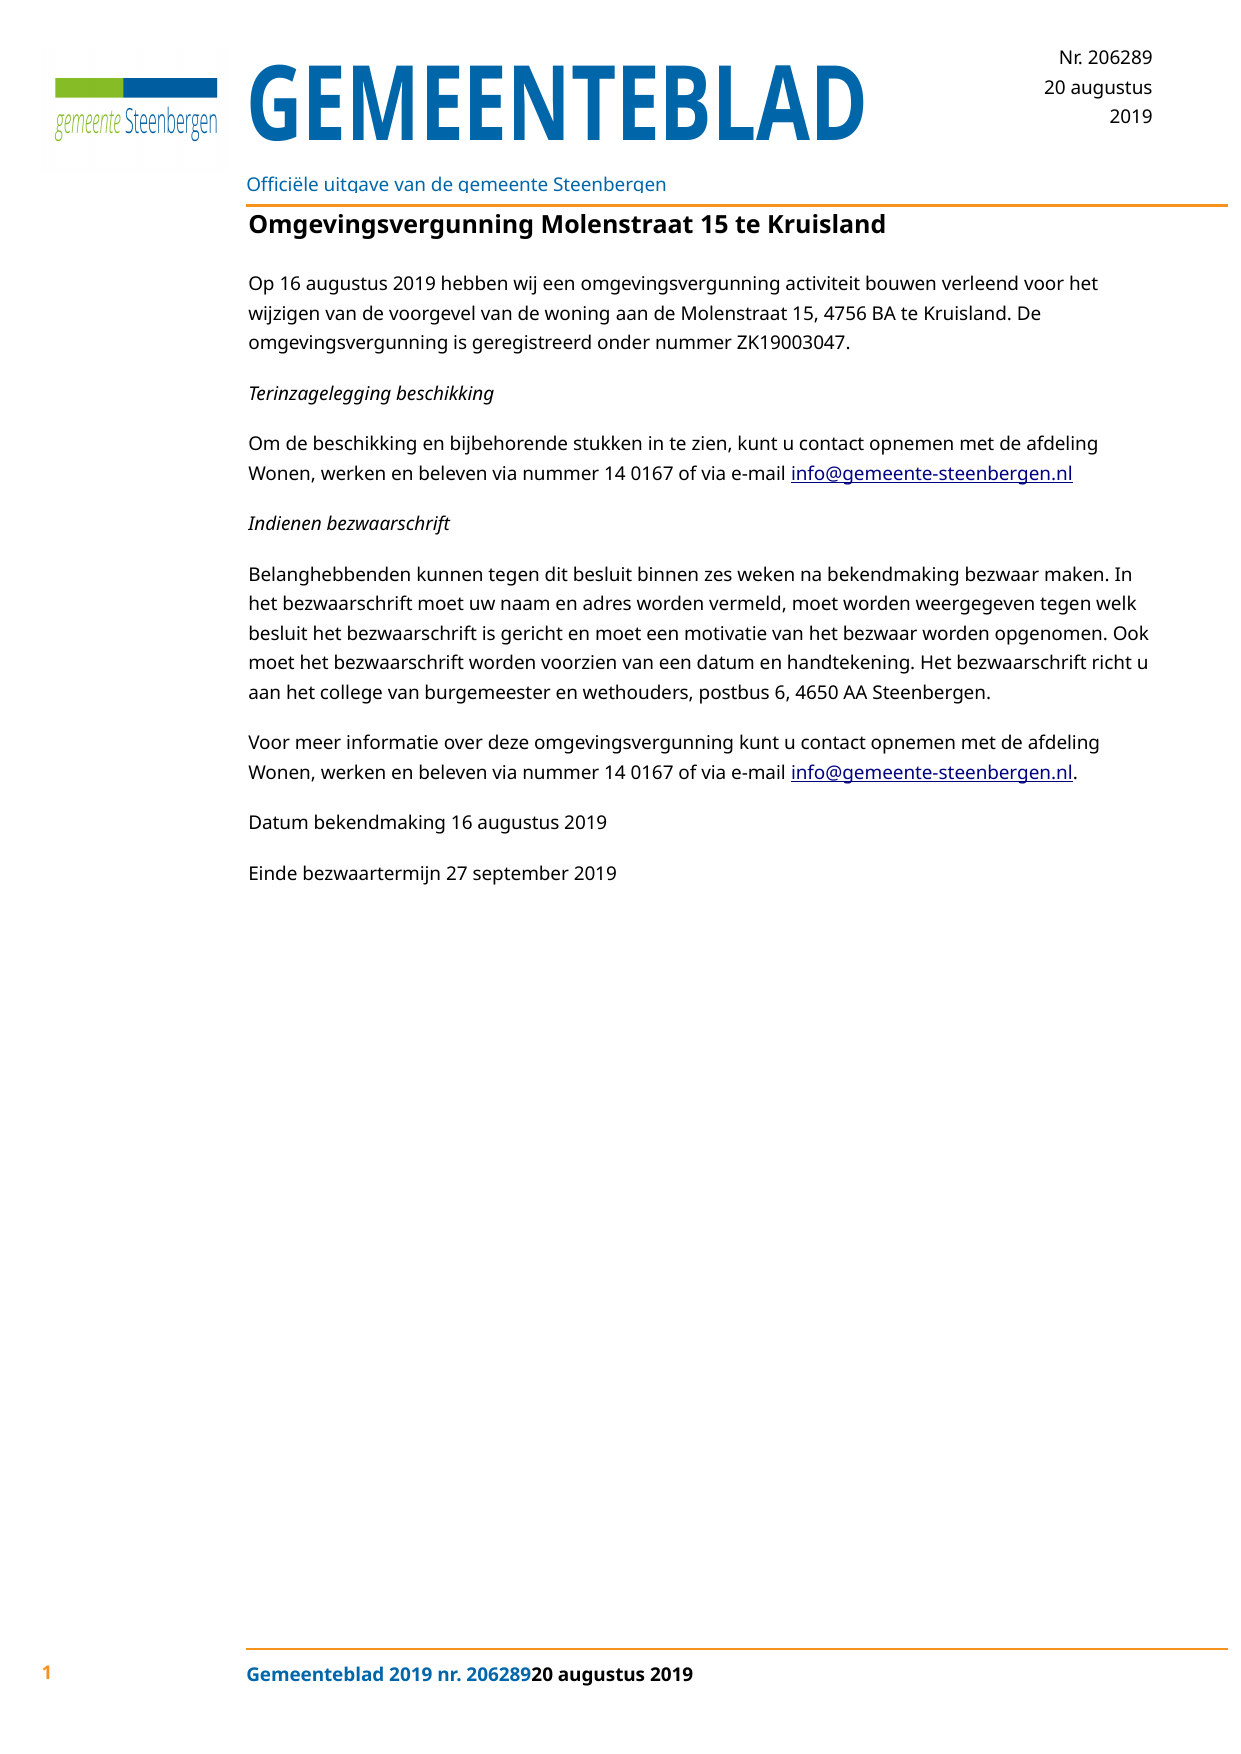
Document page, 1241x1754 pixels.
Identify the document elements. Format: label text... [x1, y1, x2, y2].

text Indienen bezwaarschrift [248, 510, 1152, 536]
text Omgevingsvergunning Molenstraat 15 te Kruisland [248, 207, 1152, 241]
picture [41, 47, 231, 172]
text Datum bekendmaking 16 augustus 2019 [248, 809, 1152, 835]
text Op 16 augustus 2019 hebben wij een omgevingsvergunning activiteit bouwen verleend voor het wijzigen van de voorgevel van de woning aan de Molenstraat 15, 4756 BA te Kruisland. De omgevingsvergunning is geregistreerd onder nummer ZK19003047. [248, 270, 1152, 355]
text Belanghebbenden kunnen tegen dit besluit binnen zes weken na bekendmaking bezwaar maken. In het bezwaarschrift moet uw naam en adres worden vermeld, moet worden weergegeven tegen welk besluit het bezwaarschrift is gericht en moet een motivatie van het bezwaar worden opgenomen. Ook moet het bezwaarschrift worden voorzien van een datum en handtekening. Het bezwaarschrift richt u aan het college van burgemeester en wethouders, postbus 6, 4650 AA Steenbergen. [248, 561, 1152, 705]
text Terinzagelegging beschikking [248, 380, 1152, 406]
text Einde bezwaartermijn 27 september 2019 [248, 860, 1152, 886]
text Voor meer informatie over deze omgevingsvergunning kunt u contact opnemen met de afdeling Wonen, werken en beleven via nummer 14 0167 of via e-mail info@gemeente-steenbergen.nl. [248, 729, 1152, 785]
text Om de beschikking en bijbehorende stukken in te zien, kunt u contact opnemen met de afdeling Wonen, werken en beleven via nummer 14 0167 of via e-mail info@gemeente-steenbergen.nl [248, 430, 1152, 486]
